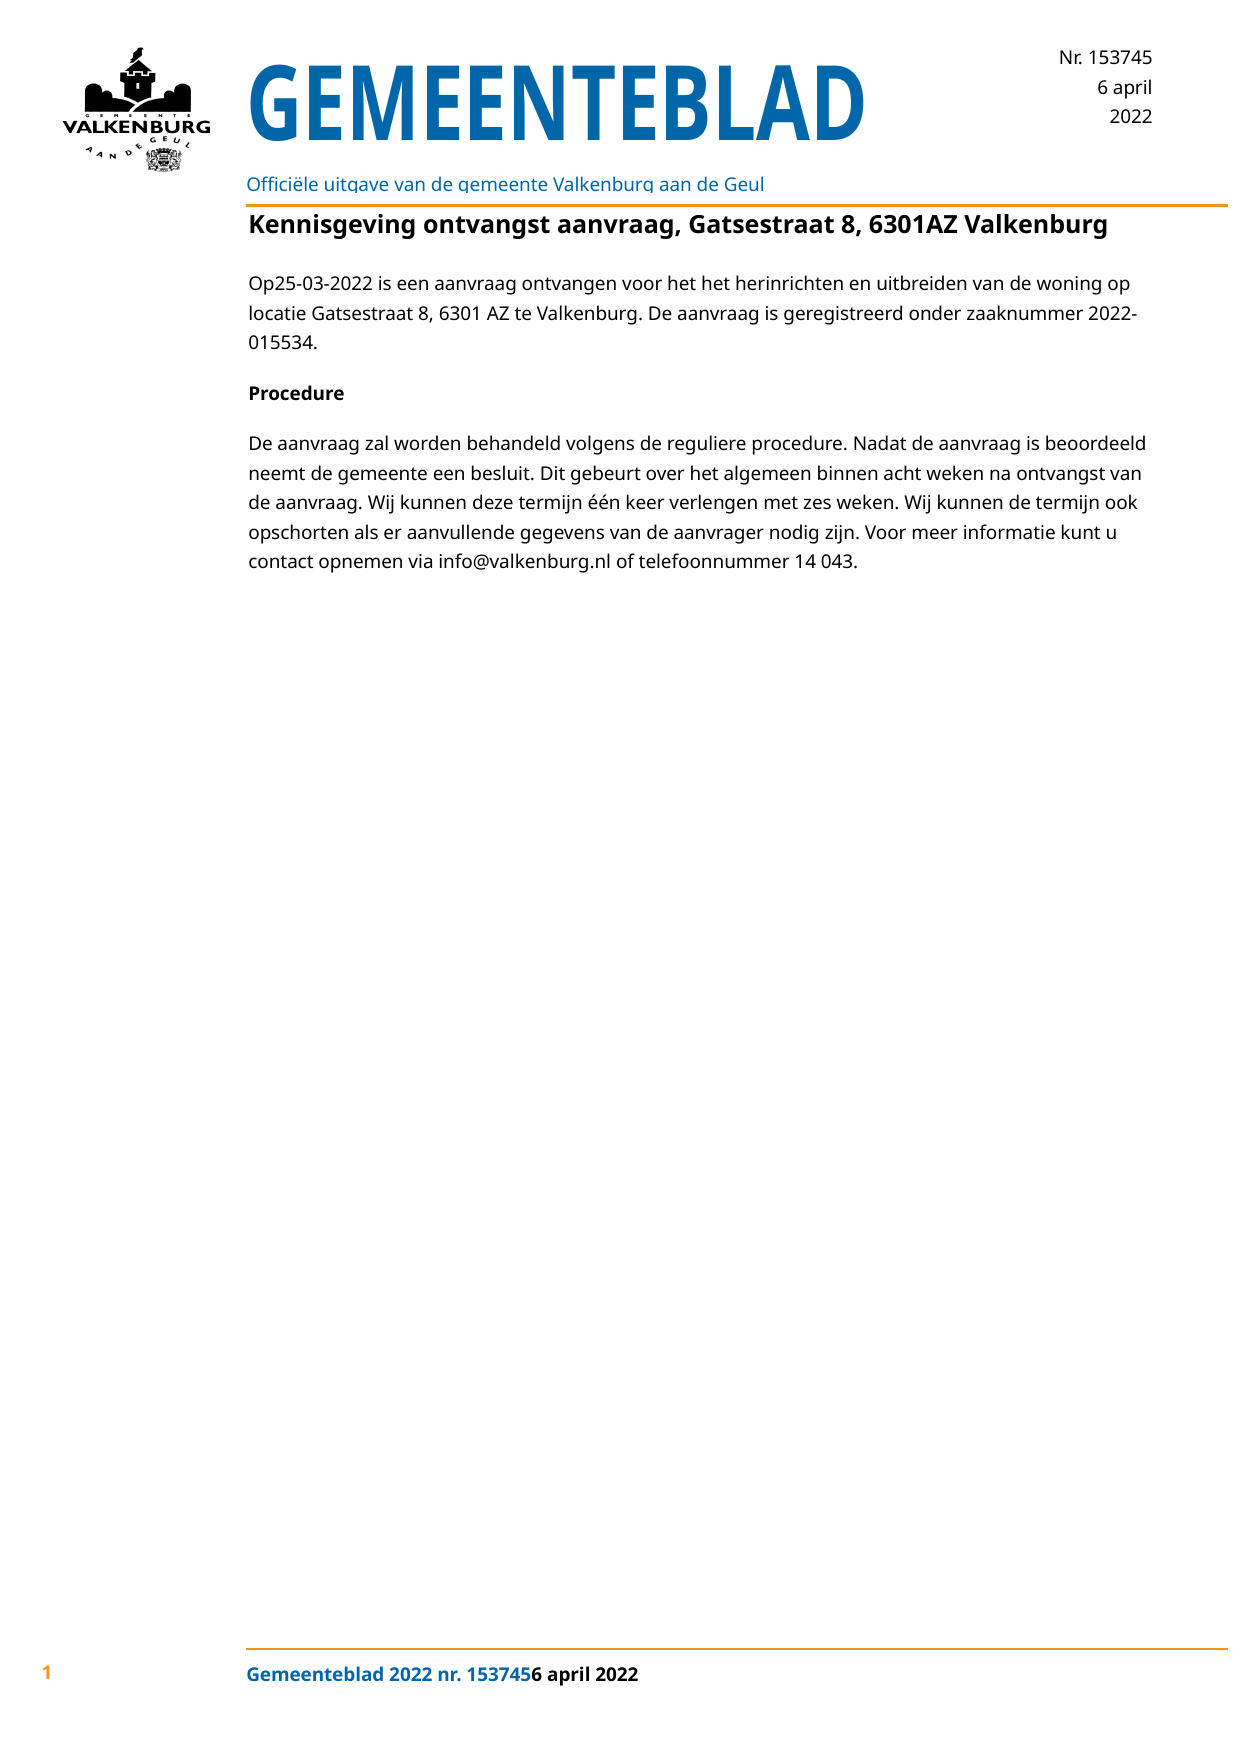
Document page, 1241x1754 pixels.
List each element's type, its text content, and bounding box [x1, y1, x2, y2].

picture [41, 47, 231, 172]
text Kennisgeving ontvangst aanvraag, Gatsestraat 8, 6301AZ Valkenburg [248, 207, 1152, 241]
text De aanvraag zal worden behandeld volgens de reguliere procedure. Nadat de aanvraag is beoordeeld neemt de gemeente een besluit. Dit gebeurt over het algemeen binnen acht weken na ontvangst van de aanvraag. Wij kunnen deze termijn één keer verlengen met zes weken. Wij kunnen de termijn ook opschorten als er aanvullende gegevens van de aanvrager nodig zijn. Voor meer informatie kunt u contact opnemen via info@valkenburg.nl of telefoonnummer 14 043. [248, 430, 1152, 574]
text Op25-03-2022 is een aanvraag ontvangen voor het het herinrichten en uitbreiden van de woning op locatie Gatsestraat 8, 6301 AZ te Valkenburg. De aanvraag is geregistreerd onder zaaknummer 2022-015534. [248, 270, 1152, 355]
text Procedure [248, 380, 1152, 406]
